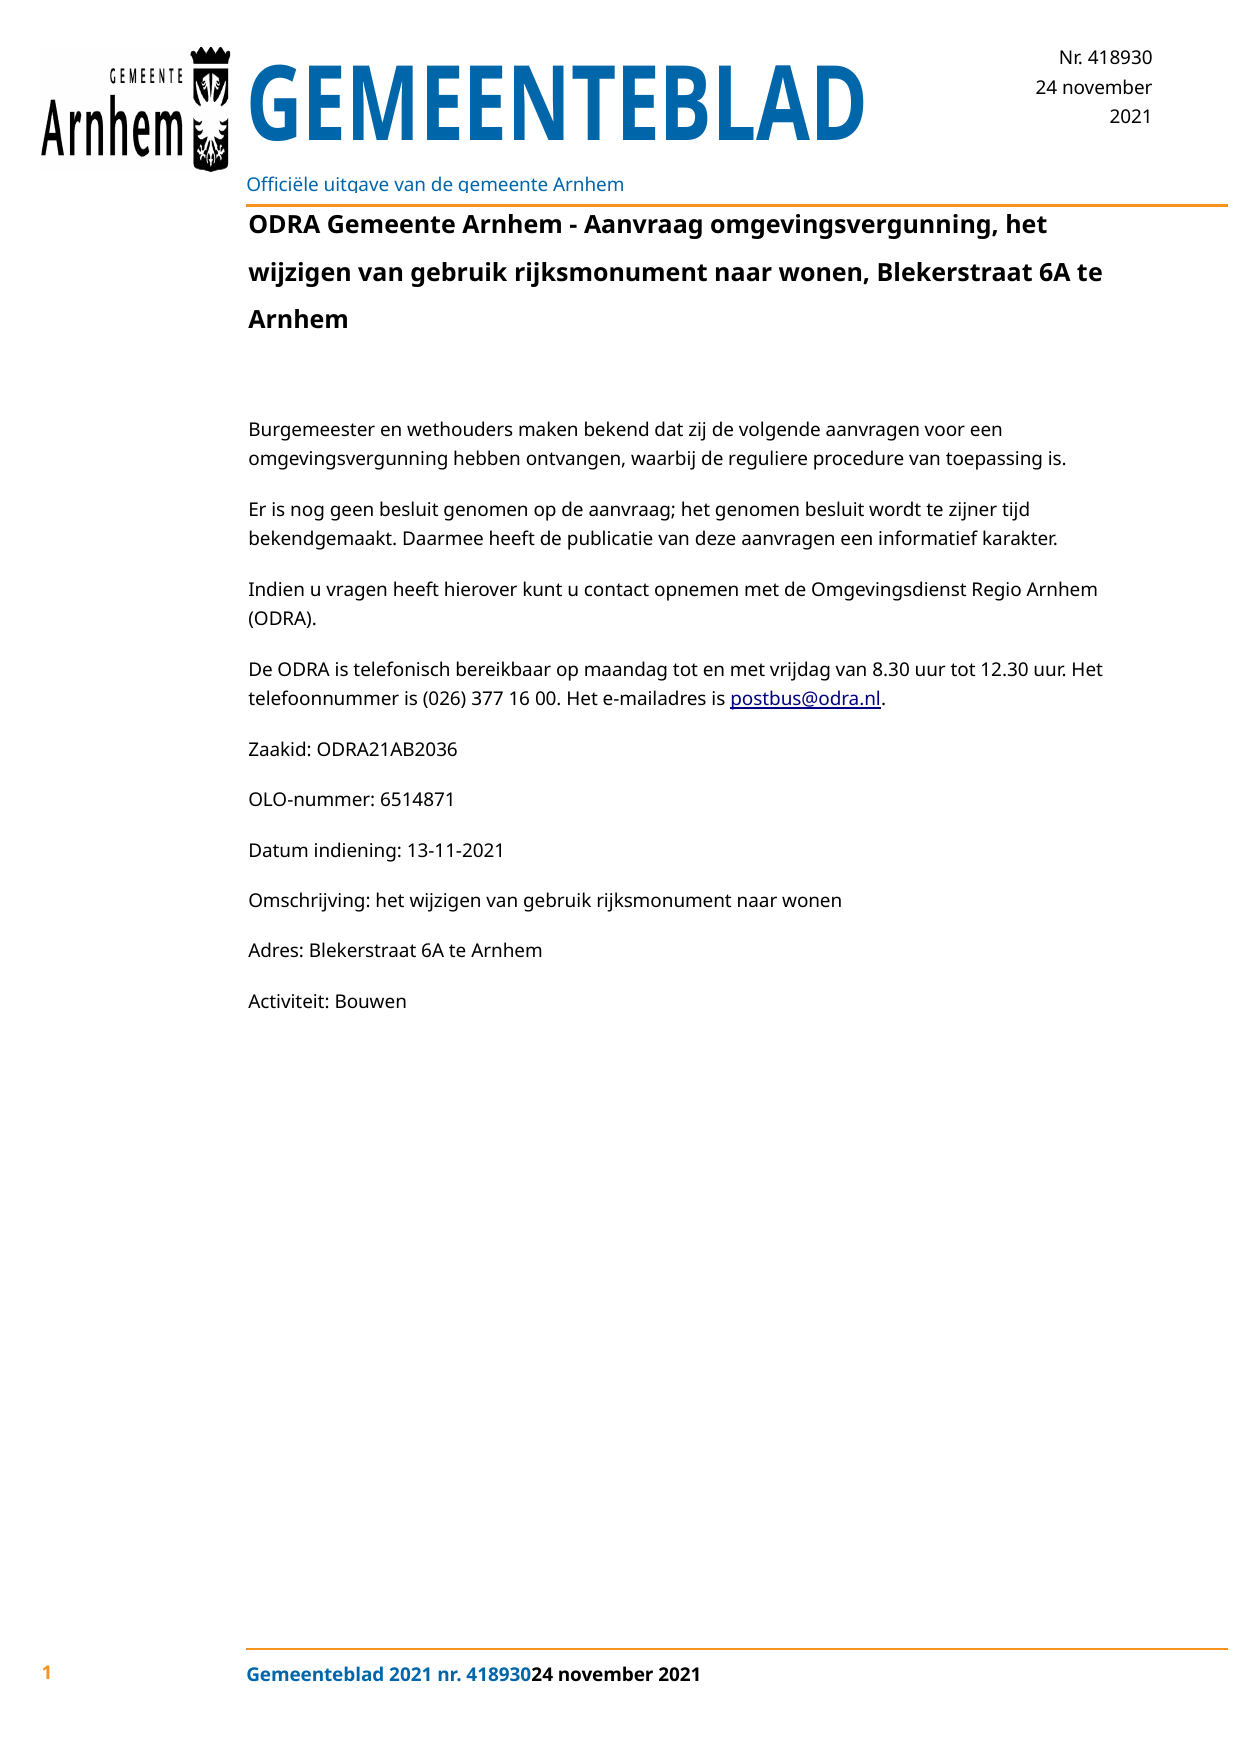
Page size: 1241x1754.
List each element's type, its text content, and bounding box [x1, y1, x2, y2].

text Er is nog geen besluit genomen op de aanvraag; het genomen besluit wordt te zijner tijd bekendgemaakt. Daarmee heeft de publicatie van deze aanvragen een informatief karakter. [248, 496, 1152, 551]
text Omschrijving: het wijzigen van gebruik rijksmonument naar wonen [248, 887, 1152, 913]
text OLO-nummer: 6514871 [248, 786, 1152, 812]
text Adres: Blekerstraat 6A te Arnhem [248, 938, 1152, 963]
picture [41, 47, 231, 172]
text ODRA Gemeente Arnhem - Aanvraag omgevingsvergunning, het wijzigen van gebruik rijksmonument naar wonen, Blekerstraat 6A te Arnhem [248, 207, 1152, 336]
text Datum indiening: 13-11-2021 [248, 837, 1152, 862]
text De ODRA is telefonisch bereikbaar op maandag tot en met vrijdag van 8.30 uur tot 12.30 uur. Het telefoonnummer is (026) 377 16 00. Het e-mailadres is postbus@odra.nl. [248, 656, 1152, 711]
text Zaakid: ODRA21AB2036 [248, 736, 1152, 762]
text Activiteit: Bouwen [248, 988, 1152, 1014]
text Indien u vragen heeft hierover kunt u contact opnemen met de Omgevingsdienst Regio Arnhem (ODRA). [248, 576, 1152, 631]
text Burgemeester en wethouders maken bekend dat zij de volgende aanvragen voor een omgevingsvergunning hebben ontvangen, waarbij de reguliere procedure van toepassing is. [248, 416, 1152, 471]
